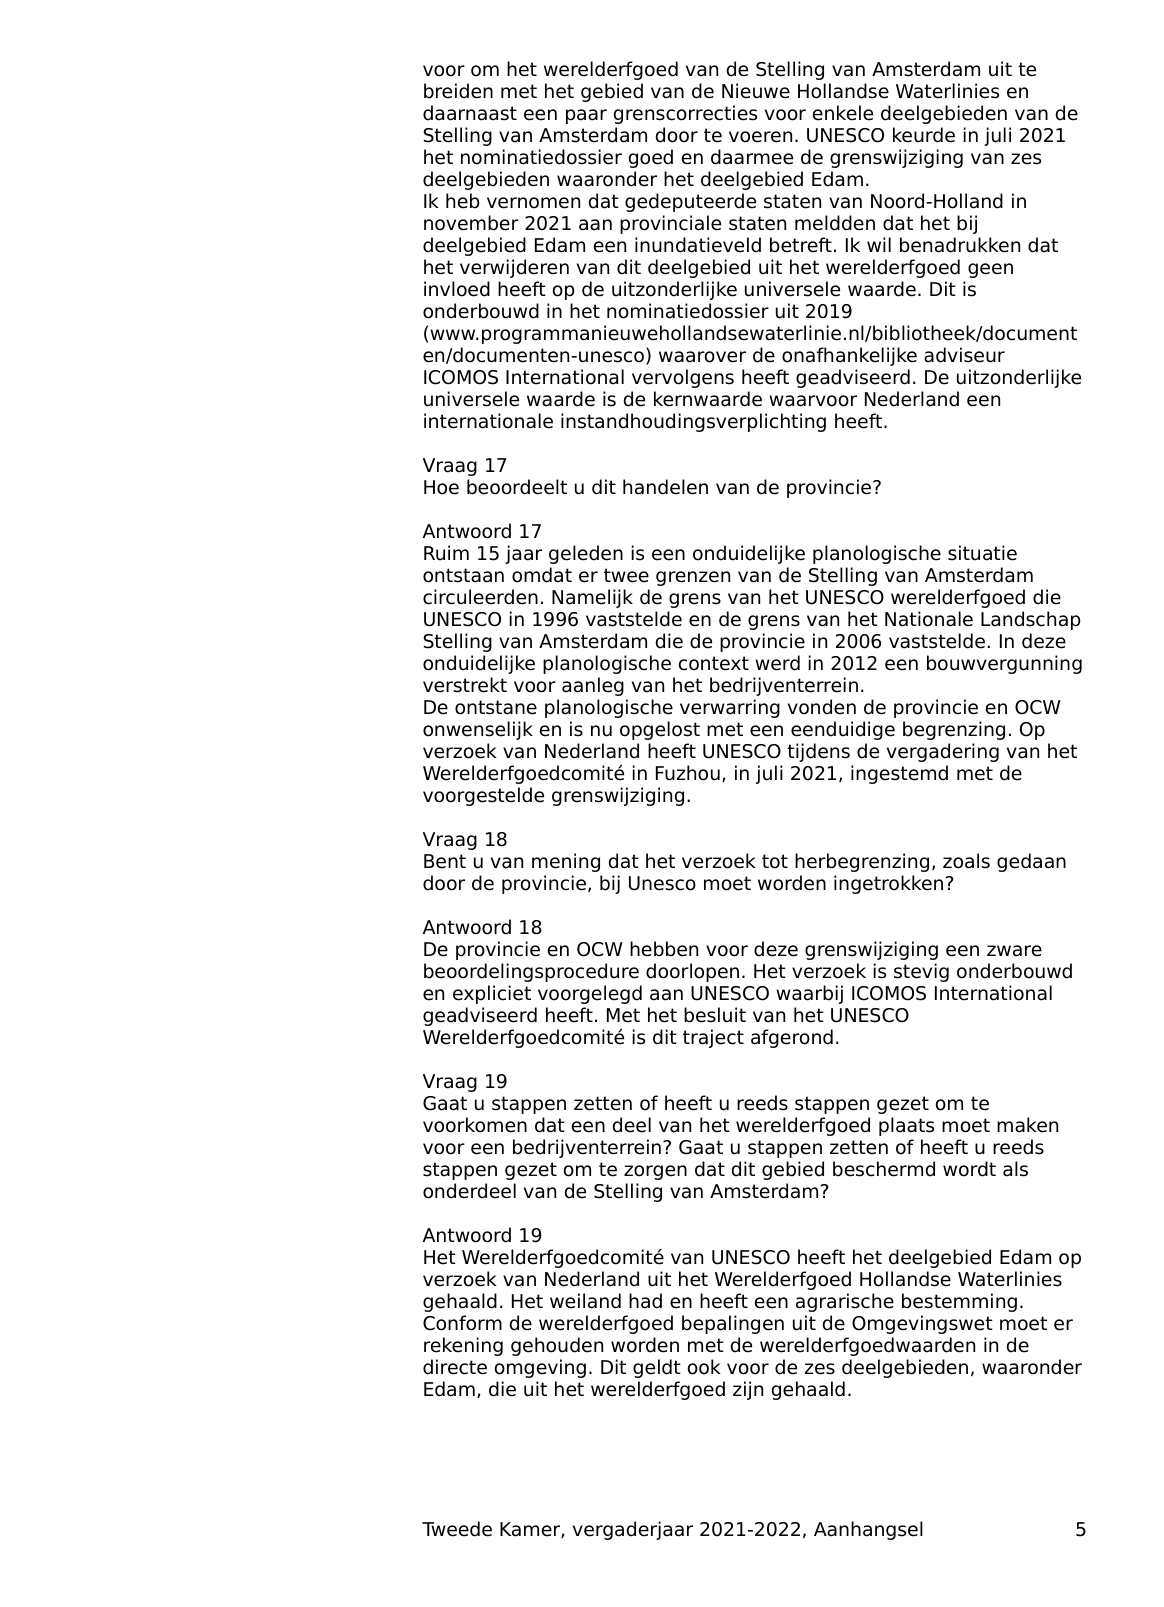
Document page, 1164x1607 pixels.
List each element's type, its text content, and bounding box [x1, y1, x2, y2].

text Conform de werelderfgoed bepalingen uit de Omgevingswet moet er rekening gehouden worden met de werelderfgoedwaarden in de directe omgeving. Dit geldt ook voor de zes deelgebieden, waaronder Edam, die uit het werelderfgoed zijn gehaald. [422, 1313, 1087, 1401]
text Ruim 15 jaar geleden is een onduidelijke planologische situatie ontstaan omdat er twee grenzen van de Stelling van Amsterdam circuleerden. Namelijk de grens van het UNESCO werelderfgoed die UNESCO in 1996 vaststelde en de grens van het Nationale Landschap Stelling van Amsterdam die de provincie in 2006 vaststelde. In deze onduidelijke planologische context werd in 2012 een bouwvergunning verstrekt voor aanleg van het bedrijventerrein. [422, 543, 1087, 697]
text Gaat u stappen zetten of heeft u reeds stappen gezet om te voorkomen dat een deel van het werelderfgoed plaats moet maken voor een bedrijventerrein? Gaat u stappen zetten of heeft u reeds stappen gezet om te zorgen dat dit gebied beschermd wordt als onderdeel van de Stelling van Amsterdam? [422, 1093, 1087, 1203]
text Bent u van mening dat het verzoek tot herbegrenzing, zoals gedaan door de provincie, bij Unesco moet worden ingetrokken? [422, 851, 1087, 895]
text Hoe beoordeelt u dit handelen van de provincie? [422, 477, 1087, 499]
text De provincie en OCW hebben voor deze grenswijziging een zware beoordelingsprocedure doorlopen. Het verzoek is stevig onderbouwd en expliciet voorgelegd aan UNESCO waarbij ICOMOS International geadviseerd heeft. Met het besluit van het UNESCO Werelderfgoedcomité is dit traject afgerond. [422, 939, 1087, 1049]
text Vraag 17 [422, 455, 1087, 477]
text Ik heb vernomen dat gedeputeerde staten van Noord-Holland in november 2021 aan provinciale staten meldden dat het bij deelgebied Edam een inundatieveld betreft. Ik wil benadrukken dat het verwijderen van dit deelgebied uit het werelderfgoed geen invloed heeft op de uitzonderlijke universele waarde. Dit is onderbouwd in het nominatiedossier uit 2019 (www.programmanieuwehollandsewaterlinie.nl/bibliotheek/documenten/documenten-unesco) waarover de onafhankelijke adviseur ICOMOS International vervolgens heeft geadviseerd. De uitzonderlijke universele waarde is de kernwaarde waarvoor Nederland een internationale instandhoudingsverplichting heeft. [422, 191, 1087, 433]
text Vraag 18 [422, 829, 1087, 851]
text Het Werelderfgoedcomité van UNESCO heeft het deelgebied Edam op verzoek van Nederland uit het Werelderfgoed Hollandse Waterlinies gehaald. Het weiland had en heeft een agrarische bestemming. [422, 1247, 1087, 1313]
text voor om het werelderfgoed van de Stelling van Amsterdam uit te breiden met het gebied van de Nieuwe Hollandse Waterlinies en daarnaast een paar grenscorrecties voor enkele deelgebieden van de Stelling van Amsterdam door te voeren. UNESCO keurde in juli 2021 het nominatiedossier goed en daarmee de grenswijziging van zes deelgebieden waaronder het deelgebied Edam. [422, 59, 1087, 191]
text Antwoord 19 [422, 1225, 1087, 1247]
text Antwoord 17 [422, 521, 1087, 543]
text Vraag 19 [422, 1071, 1087, 1093]
text Antwoord 18 [422, 917, 1087, 939]
text De ontstane planologische verwarring vonden de provincie en OCW onwenselijk en is nu opgelost met een eenduidige begrenzing. Op verzoek van Nederland heeft UNESCO tijdens de vergadering van het Werelderfgoedcomité in Fuzhou, in juli 2021, ingestemd met de voorgestelde grenswijziging. [422, 697, 1087, 807]
